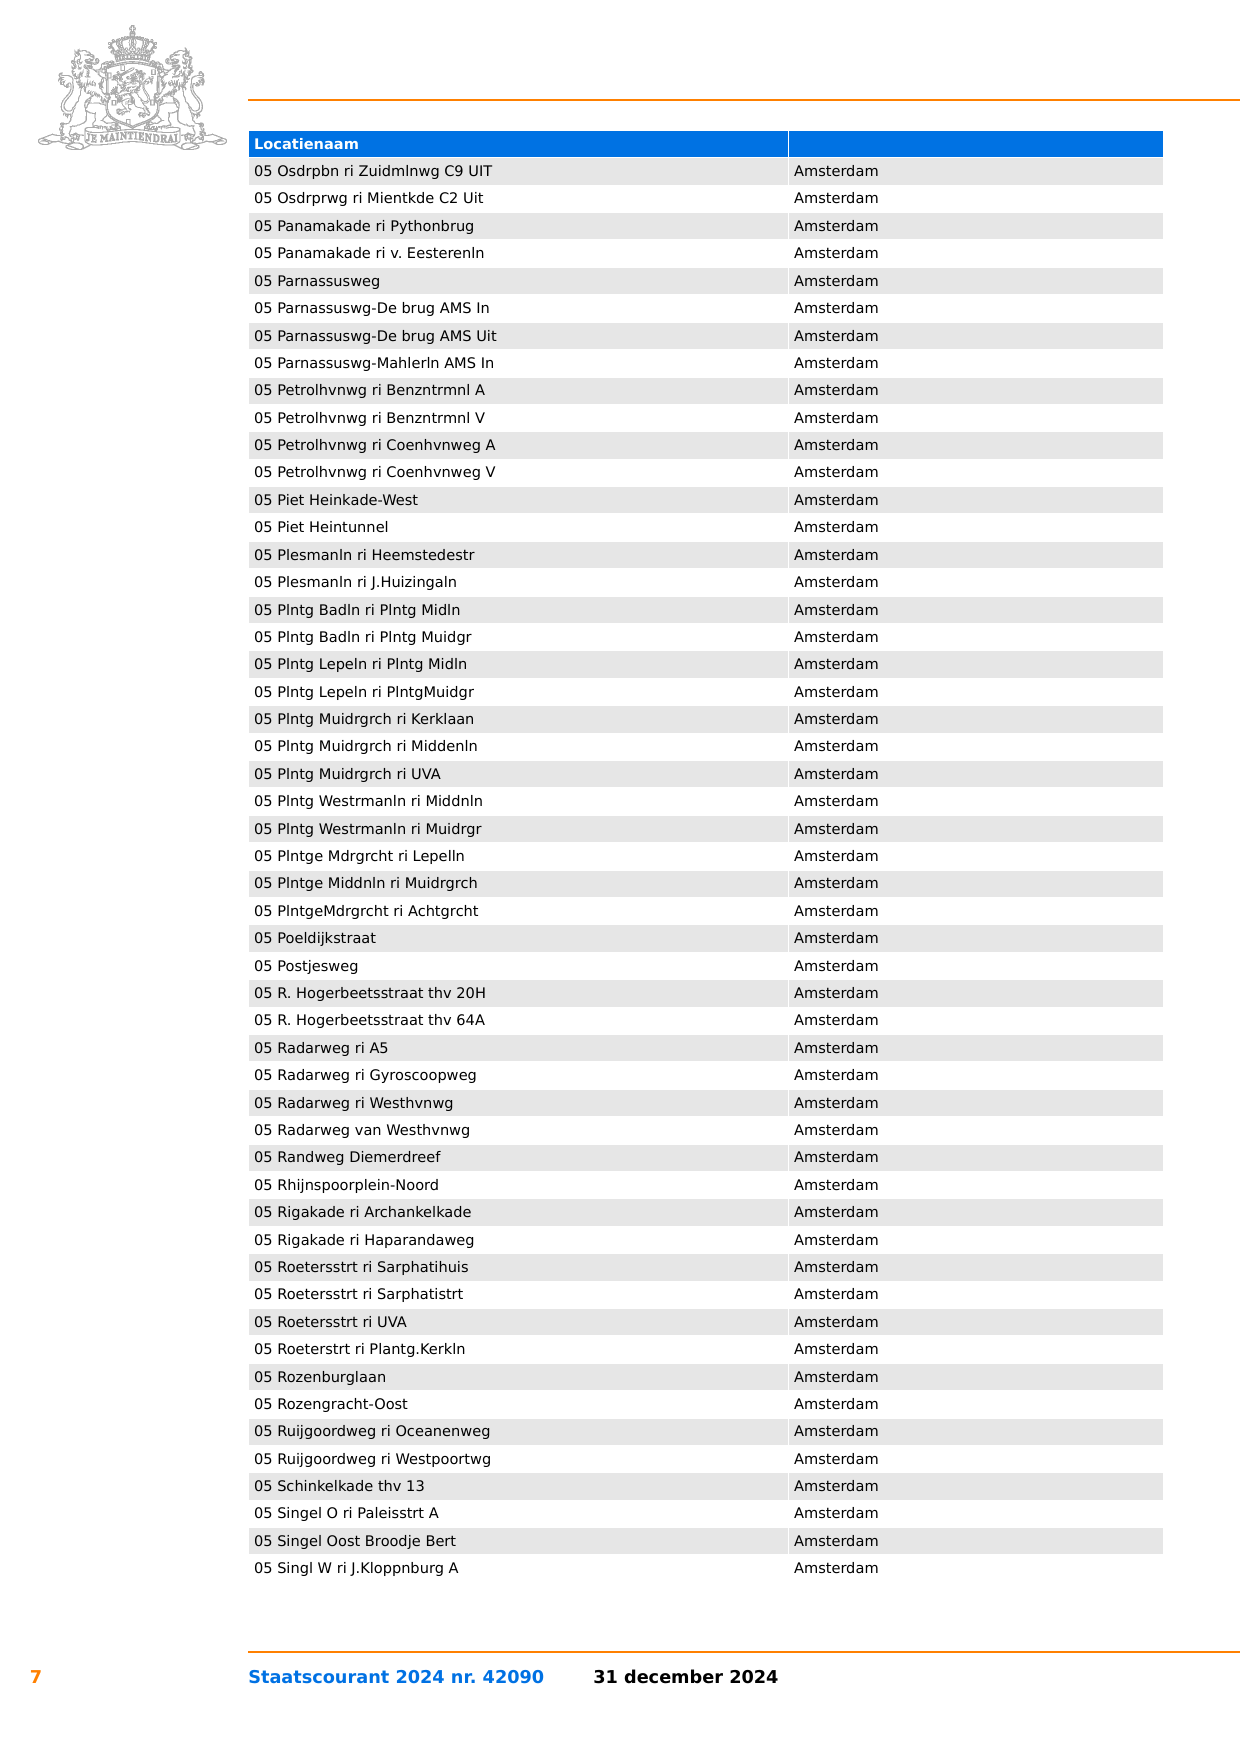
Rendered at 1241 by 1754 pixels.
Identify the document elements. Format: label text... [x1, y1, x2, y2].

table_cell Amsterdam [789, 268, 1163, 294]
table_cell 05 Plntg Muidrgrch ri Kerklaan [249, 706, 788, 733]
table_cell 05 Piet Heintunnel [249, 515, 788, 541]
table_cell Amsterdam [789, 1035, 1163, 1061]
table_cell 05 Roeterstrt ri Plantg.Kerkln [249, 1336, 788, 1363]
table_cell Amsterdam [789, 432, 1163, 459]
table_cell Amsterdam [789, 241, 1163, 267]
table_cell Amsterdam [789, 542, 1163, 568]
table_cell 05 Plesmanln ri Heemstedestr [249, 542, 788, 568]
table_cell 05 Plntg Badln ri Plntg Midln [249, 597, 788, 623]
table_cell 05 Plntg Westrmanln ri Middnln [249, 789, 788, 815]
table_cell Amsterdam [789, 789, 1163, 815]
table_cell Amsterdam [789, 186, 1163, 212]
table_cell 05 Petrolhvnwg ri Benzntrmnl V [249, 405, 788, 431]
table_cell Amsterdam [789, 405, 1163, 431]
table_cell Amsterdam [789, 898, 1163, 924]
table_cell Amsterdam [789, 1556, 1163, 1582]
table_cell 05 Poeldijkstraat [249, 925, 788, 952]
table_cell Amsterdam [789, 1199, 1163, 1226]
table_cell 05 Postjesweg [249, 953, 788, 979]
table_cell 05 Plntge Mdrgrcht ri Lepelln [249, 843, 788, 869]
table_cell Amsterdam [789, 569, 1163, 596]
table_header [789, 131, 1163, 157]
table_cell Amsterdam [789, 624, 1163, 650]
table_cell 05 Roetersstrt ri Sarphatihuis [249, 1254, 788, 1281]
table_cell 05 Ruijgoordweg ri Westpoortwg [249, 1446, 788, 1472]
table_cell Amsterdam [789, 1336, 1163, 1363]
table_cell 05 Piet Heinkade-West [249, 487, 788, 513]
table_cell 05 Singel Oost Broodje Bert [249, 1528, 788, 1554]
table_cell Amsterdam [789, 1008, 1163, 1034]
table_cell 05 Plntg Muidrgrch ri UVA [249, 761, 788, 787]
table_cell Amsterdam [789, 1254, 1163, 1281]
table_cell 05 Ruijgoordweg ri Oceanenweg [249, 1419, 788, 1445]
table_cell 05 Rigakade ri Archankelkade [249, 1199, 788, 1226]
table_cell 05 Roetersstrt ri UVA [249, 1309, 788, 1335]
table_cell 05 Plntg Westrmanln ri Muidrgr [249, 816, 788, 842]
table_cell 05 Rozengracht-Oost [249, 1391, 788, 1417]
table_cell Amsterdam [789, 460, 1163, 486]
table_cell Amsterdam [789, 487, 1163, 513]
table_cell Amsterdam [789, 213, 1163, 239]
table_cell 05 Radarweg ri A5 [249, 1035, 788, 1061]
table_cell Amsterdam [789, 816, 1163, 842]
table_cell 05 Singel O ri Paleisstrt A [249, 1501, 788, 1527]
table_cell Amsterdam [789, 734, 1163, 760]
table_cell 05 Plesmanln ri J.Huizingaln [249, 569, 788, 596]
table_cell 05 Parnassuswg-De brug AMS Uit [249, 323, 788, 349]
table_cell 05 R. Hogerbeetsstraat thv 20H [249, 980, 788, 1007]
table_cell Amsterdam [789, 323, 1163, 349]
table_cell Amsterdam [789, 1172, 1163, 1198]
table_cell Amsterdam [789, 871, 1163, 897]
table_cell Amsterdam [789, 925, 1163, 952]
table_cell Amsterdam [789, 1446, 1163, 1472]
table_cell Amsterdam [789, 1090, 1163, 1116]
table_cell 05 Panamakade ri v. Eesterenln [249, 241, 788, 267]
table_cell Amsterdam [789, 1501, 1163, 1527]
table_cell 05 Parnassusweg [249, 268, 788, 294]
table_cell 05 Petrolhvnwg ri Coenhvnweg A [249, 432, 788, 459]
table_cell 05 Roetersstrt ri Sarphatistrt [249, 1282, 788, 1308]
table_cell 05 R. Hogerbeetsstraat thv 64A [249, 1008, 788, 1034]
table_cell Amsterdam [789, 651, 1163, 678]
table_cell 05 Singl W ri J.Kloppnburg A [249, 1556, 788, 1582]
table_cell 05 Rigakade ri Haparandaweg [249, 1227, 788, 1253]
table_cell Amsterdam [789, 706, 1163, 733]
table_cell 05 Petrolhvnwg ri Coenhvnweg V [249, 460, 788, 486]
table_cell Amsterdam [789, 1282, 1163, 1308]
table_cell Amsterdam [789, 1391, 1163, 1417]
table_cell 05 Panamakade ri Pythonbrug [249, 213, 788, 239]
table_cell Amsterdam [789, 1227, 1163, 1253]
table_cell 05 Rozenburglaan [249, 1364, 788, 1390]
table_cell Amsterdam [789, 350, 1163, 376]
table_header Locatienaam [249, 131, 788, 157]
table_cell 05 PlntgeMdrgrcht ri Achtgrcht [249, 898, 788, 924]
table_cell Amsterdam [789, 843, 1163, 869]
table_cell 05 Plntge Middnln ri Muidrgrch [249, 871, 788, 897]
table_cell 05 Parnassuswg-Mahlerln AMS In [249, 350, 788, 376]
table_cell 05 Plntg Lepeln ri PlntgMuidgr [249, 679, 788, 705]
table_cell Amsterdam [789, 1063, 1163, 1089]
table_cell 05 Radarweg van Westhvnwg [249, 1117, 788, 1143]
table_cell Amsterdam [789, 679, 1163, 705]
table_cell Amsterdam [789, 1309, 1163, 1335]
picture [38, 25, 227, 150]
table_cell 05 Rhijnspoorplein-Noord [249, 1172, 788, 1198]
table_cell Amsterdam [789, 1419, 1163, 1445]
table_cell 05 Parnassuswg-De brug AMS In [249, 295, 788, 322]
table_cell 05 Osdrpbn ri Zuidmlnwg C9 UIT [249, 158, 788, 185]
table_cell Amsterdam [789, 515, 1163, 541]
table_cell 05 Radarweg ri Gyroscoopweg [249, 1063, 788, 1089]
table_cell 05 Randweg Diemerdreef [249, 1145, 788, 1171]
table_cell Amsterdam [789, 158, 1163, 185]
table_cell 05 Osdrprwg ri Mientkde C2 Uit [249, 186, 788, 212]
table_cell 05 Plntg Badln ri Plntg Muidgr [249, 624, 788, 650]
table_cell Amsterdam [789, 597, 1163, 623]
table_cell Amsterdam [789, 980, 1163, 1007]
table_cell Amsterdam [789, 1528, 1163, 1554]
table_cell Amsterdam [789, 1117, 1163, 1143]
table_cell 05 Plntg Muidrgrch ri Middenln [249, 734, 788, 760]
table_cell Amsterdam [789, 1364, 1163, 1390]
table_cell Amsterdam [789, 953, 1163, 979]
table_cell Amsterdam [789, 295, 1163, 322]
table_cell Amsterdam [789, 1473, 1163, 1500]
table_cell 05 Radarweg ri Westhvnwg [249, 1090, 788, 1116]
table_cell Amsterdam [789, 1145, 1163, 1171]
table_cell 05 Plntg Lepeln ri Plntg Midln [249, 651, 788, 678]
table_cell Amsterdam [789, 378, 1163, 404]
table_cell 05 Petrolhvnwg ri Benzntrmnl A [249, 378, 788, 404]
table_cell Amsterdam [789, 761, 1163, 787]
table_cell 05 Schinkelkade thv 13 [249, 1473, 788, 1500]
